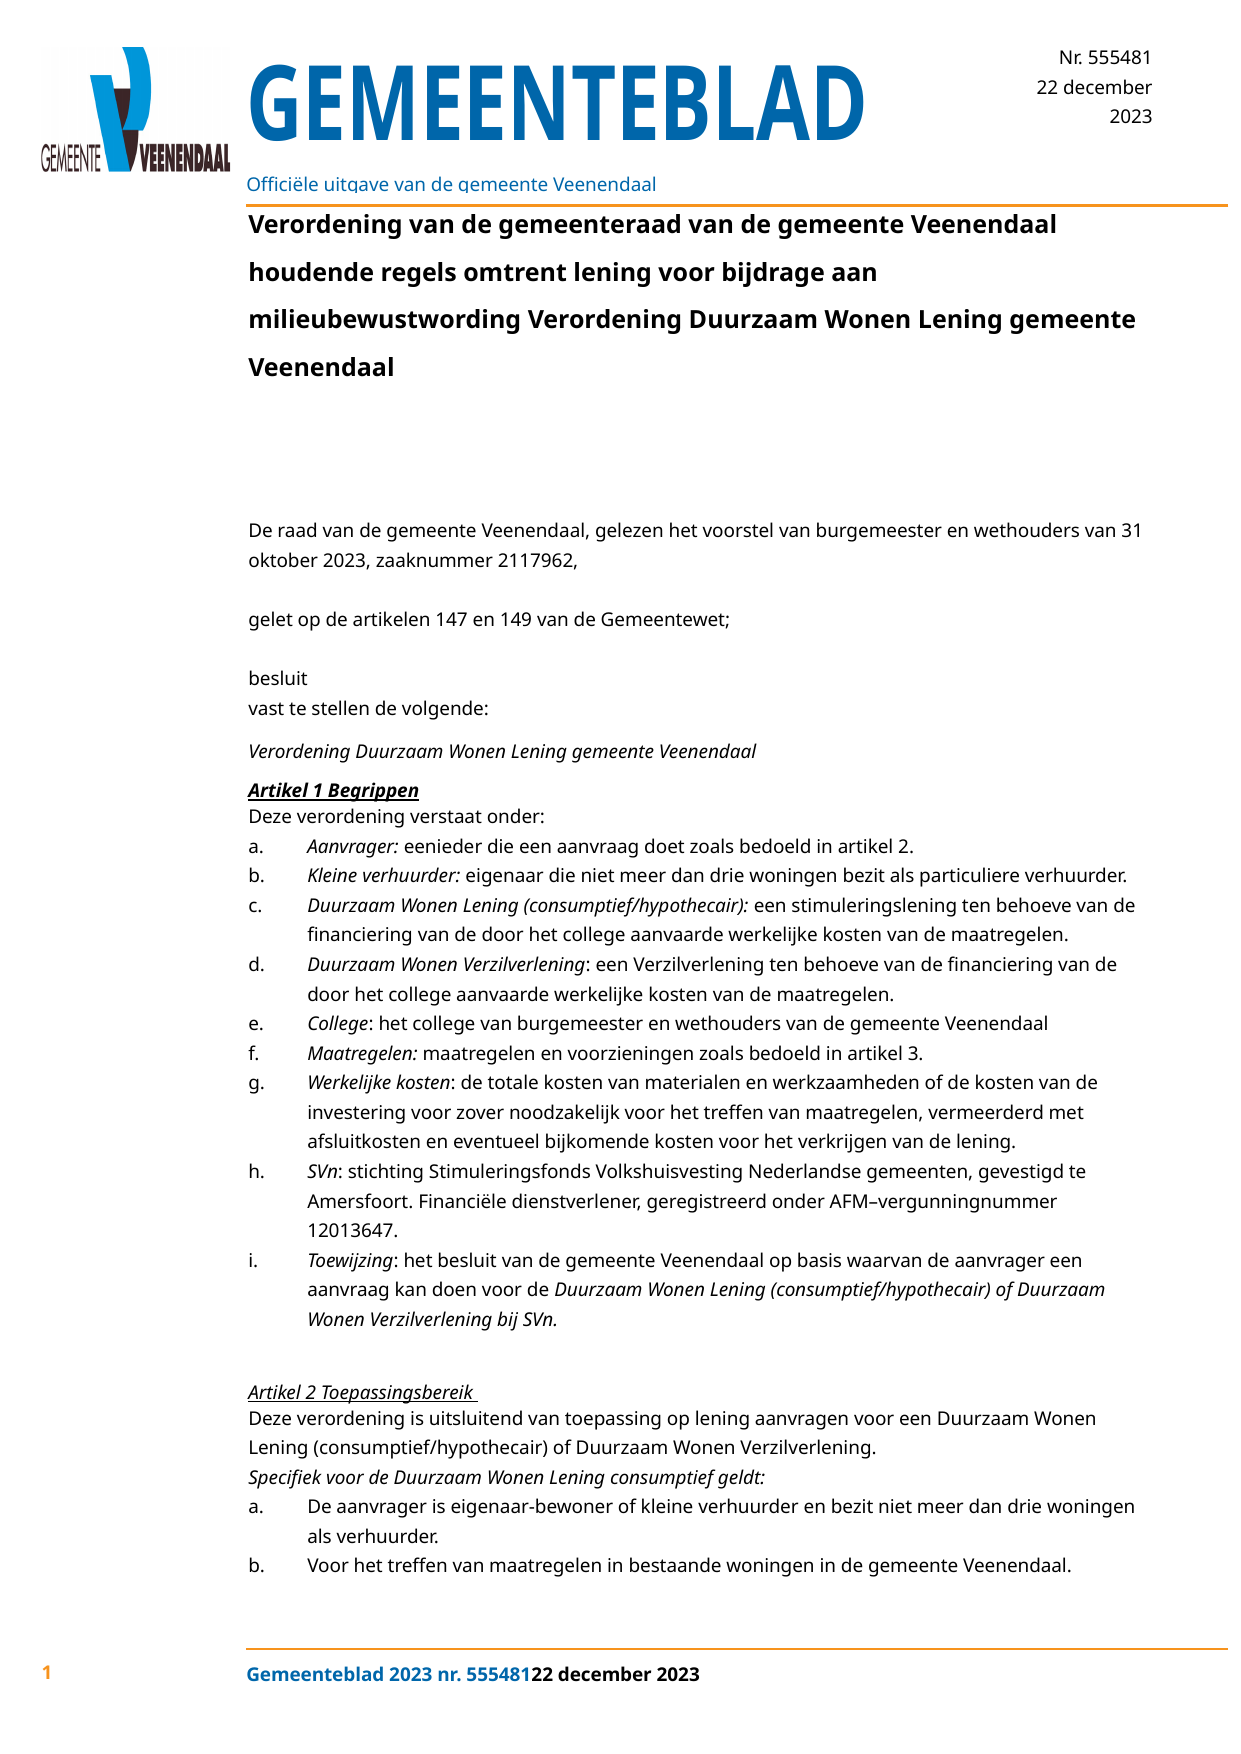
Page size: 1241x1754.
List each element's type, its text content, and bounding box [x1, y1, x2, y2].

text Specifiek voor de Duurzaam Wonen Lening consumptief geldt: [248, 1464, 1152, 1489]
text vast te stellen de volgende: [248, 695, 1152, 721]
text Verordening Duurzaam Wonen Lening gemeente Veenendaal [248, 738, 1152, 764]
list College: het college van burgemeester en wethouders van de gemeente Veenendaal [248, 1010, 1152, 1036]
list Werkelijke kosten: de totale kosten van materialen en werkzaamheden of de kosten van de investering voor zover noodzakelijk voor het treffen van maatregelen, vermeerderd met afsluitkosten en eventueel bijkomende kosten voor het verkrijgen van de lening. [248, 1069, 1152, 1154]
text Artikel 2 Toepassingsbereik [248, 1379, 1152, 1405]
list Duurzaam Wonen Lening (consumptief/hypothecair): een stimuleringslening ten behoeve van de financiering van de door het college aanvaarde werkelijke kosten van de maatregelen. [248, 892, 1152, 947]
list Duurzaam Wonen Verzilverlening: een Verzilverlening ten behoeve van de financiering van de door het college aanvaarde werkelijke kosten van de maatregelen. [248, 951, 1152, 1007]
list De aanvrager is eigenaar-bewoner of kleine verhuurder en bezit niet meer dan drie woningen als verhuurder. [248, 1493, 1152, 1549]
list Toewijzing: het besluit van de gemeente Veenendaal op basis waarvan de aanvrager een aanvraag kan doen voor de Duurzaam Wonen Lening (consumptief/hypothecair) of Duurzaam Wonen Verzilverlening bij SVn. [248, 1247, 1152, 1332]
list Aanvrager: eenieder die een aanvraag doet zoals bedoeld in artikel 2. [248, 833, 1152, 859]
text Verordening van de gemeenteraad van de gemeente Veenendaal houdende regels omtrent lening voor bijdrage aan milieubewustwording Verordening Duurzaam Wonen Lening gemeente Veenendaal [248, 207, 1152, 384]
list Voor het treffen van maatregelen in bestaande woningen in de gemeente Veenendaal. [248, 1553, 1152, 1578]
list Maatregelen: maatregelen en voorzieningen zoals bedoeld in artikel 3. [248, 1040, 1152, 1066]
list SVn: stichting Stimuleringsfonds Volkshuisvesting Nederlandse gemeenten, gevestigd te Amersfoort. Financiële dienstverlener, geregistreerd onder AFM–vergunningnummer 12013647. [248, 1158, 1152, 1243]
text Deze verordening is uitsluitend van toepassing op lening aanvragen voor een Duurzaam Wonen Lening (consumptief/hypothecair) of Duurzaam Wonen Verzilverlening. [248, 1405, 1152, 1460]
text besluit [248, 666, 1152, 691]
picture [123, 47, 231, 172]
text Artikel 1 Begrippen [248, 778, 1152, 803]
text Deze verordening verstaat onder: [248, 803, 1152, 829]
list Kleine verhuurder: eigenaar die niet meer dan drie woningen bezit als particuliere verhuurder. [248, 862, 1152, 888]
text gelet op de artikelen 147 en 149 van de Gemeentewet; [248, 606, 1152, 632]
picture [41, 47, 130, 172]
text De raad van de gemeente Veenendaal, gelezen het voorstel van burgemeester en wethouders van 31 oktober 2023, zaaknummer 2117962, [248, 518, 1152, 573]
